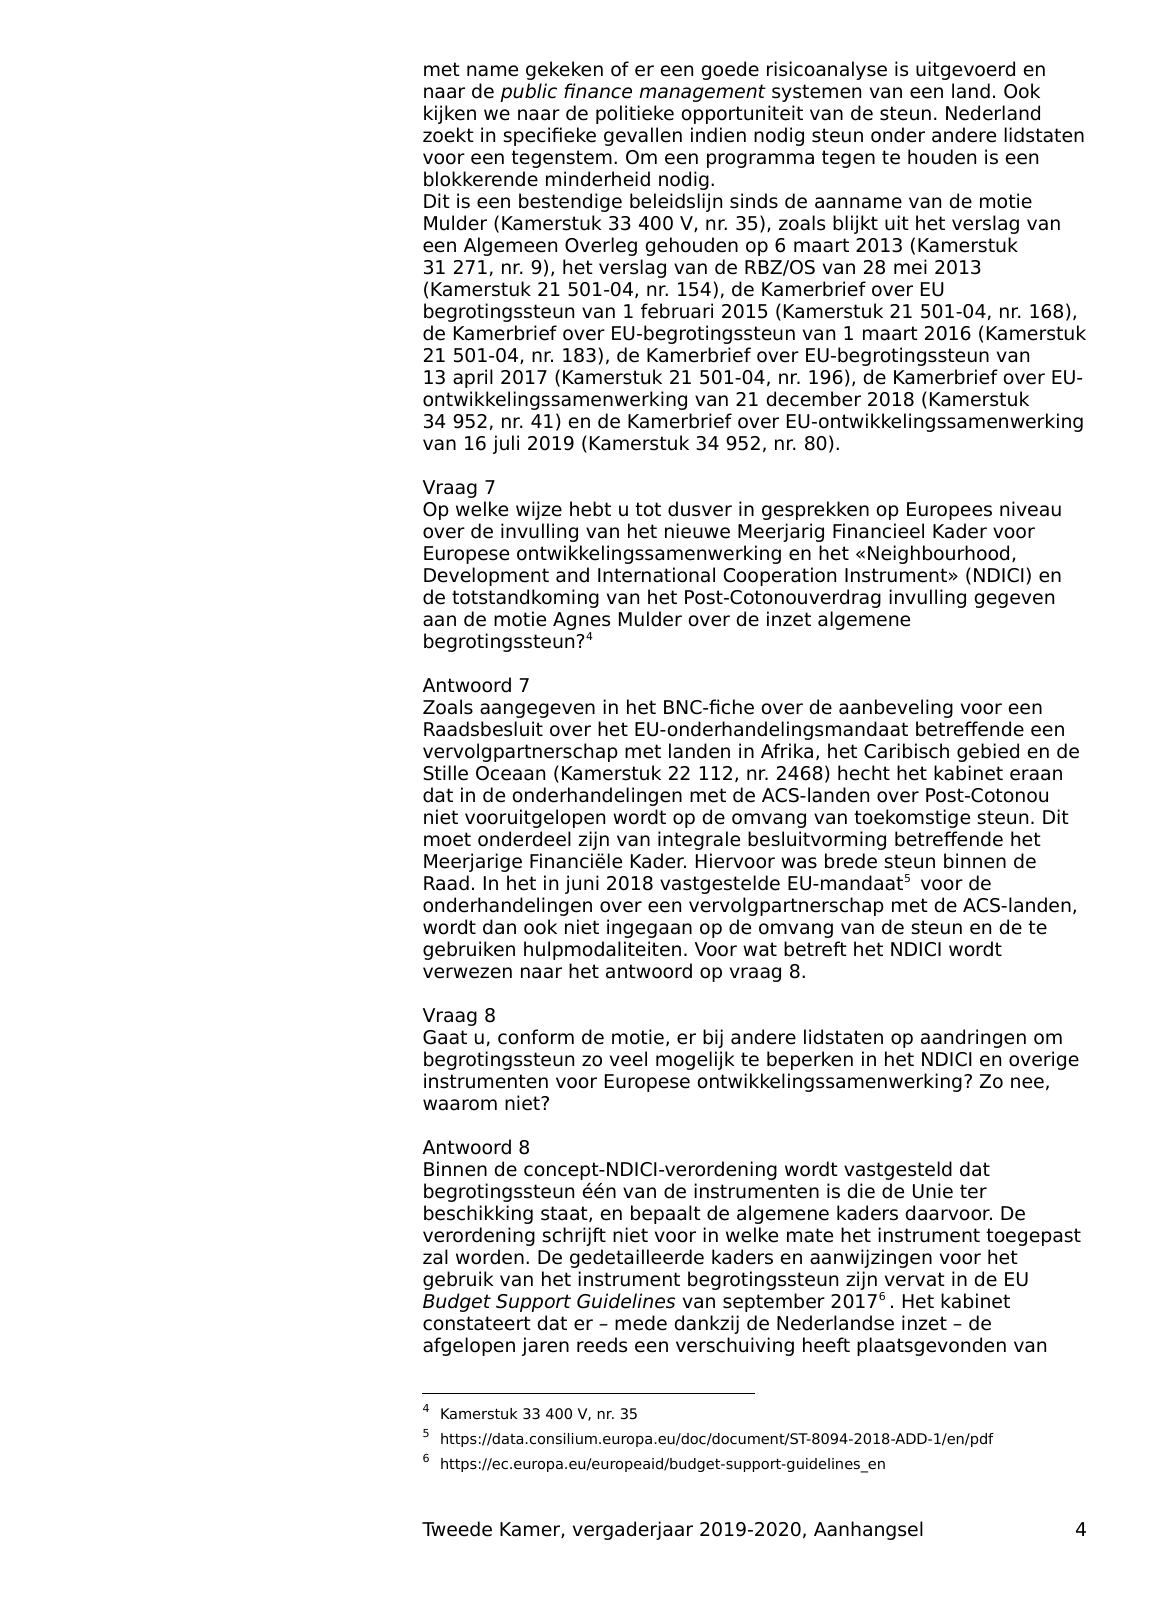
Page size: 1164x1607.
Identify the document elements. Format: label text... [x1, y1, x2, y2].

text Zoals aangegeven in het BNC-fiche over de aanbeveling voor een Raadsbesluit over het EU-onderhandelingsmandaat betreffende een vervolgpartnerschap met landen in Afrika, het Caribisch gebied en de Stille Oceaan (Kamerstuk 22 112, nr. 2468) hecht het kabinet eraan dat in de onderhandelingen met de ACS-landen over Post-Cotonou niet vooruitgelopen wordt op de omvang van toekomstige steun. Dit moet onderdeel zijn van integrale besluitvorming betreffende het Meerjarige Financiële Kader. Hiervoor was brede steun binnen de Raad. In het in juni 2018 vastgestelde EU-mandaat voor de onderhandelingen over een vervolgpartnerschap met de ACS-landen, wordt dan ook niet ingegaan op de omvang van de steun en de te gebruiken hulpmodaliteiten. Voor wat betreft het NDICI wordt verwezen naar het antwoord op vraag 8. [422, 697, 1087, 983]
text https://ec.europa.eu/europeaid/budget-support-guidelines_en [422, 1452, 1087, 1474]
text Binnen de concept-NDICI-verordening wordt vastgesteld dat begrotingssteun één van de instrumenten is die de Unie ter beschikking staat, en bepaalt de algemene kaders daarvoor. De verordening schrijft niet voor in welke mate het instrument toegepast zal worden. De gedetailleerde kaders en aanwijzingen voor het gebruik van het instrument begrotingssteun zijn vervat in de EU Budget Support Guidelines van september 2017. Het kabinet constateert dat er – mede dankzij de Nederlandse inzet – de afgelopen jaren reeds een verschuiving heeft plaatsgevonden van [422, 1159, 1087, 1357]
text Dit is een bestendige beleidslijn sinds de aanname van de motie Mulder (Kamerstuk 33 400 V, nr. 35), zoals blijkt uit het verslag van een Algemeen Overleg gehouden op 6 maart 2013 (Kamerstuk 31 271, nr. 9), het verslag van de RBZ/OS van 28 mei 2013 (Kamerstuk 21 501-04, nr. 154), de Kamerbrief over EU begrotingssteun van 1 februari 2015 (Kamerstuk 21 501-04, nr. 168), de Kamerbrief over EU-begrotingssteun van 1 maart 2016 (Kamerstuk 21 501-04, nr. 183), de Kamerbrief over EU-begrotingssteun van 13 april 2017 (Kamerstuk 21 501-04, nr. 196), de Kamerbrief over EU-ontwikkelingssamenwerking van 21 december 2018 (Kamerstuk 34 952, nr. 41) en de Kamerbrief over EU-ontwikkelingssamenwerking van 16 juli 2019 (Kamerstuk 34 952, nr. 80). [422, 191, 1087, 455]
text Antwoord 8 [422, 1137, 1087, 1159]
text Kamerstuk 33 400 V, nr. 35 [422, 1402, 1087, 1424]
text Vraag 7 [422, 477, 1087, 499]
text Gaat u, conform de motie, er bij andere lidstaten op aandringen om begrotingssteun zo veel mogelijk te beperken in het NDICI en overige instrumenten voor Europese ontwikkelingssamenwerking? Zo nee, waarom niet? [422, 1027, 1087, 1115]
text Vraag 8 [422, 1005, 1087, 1027]
text Antwoord 7 [422, 675, 1087, 697]
text met name gekeken of er een goede risicoanalyse is uitgevoerd en naar de public finance management systemen van een land. Ook kijken we naar de politieke opportuniteit van de steun. Nederland zoekt in specifieke gevallen indien nodig steun onder andere lidstaten voor een tegenstem. Om een programma tegen te houden is een blokkerende minderheid nodig. [422, 59, 1087, 191]
text Op welke wijze hebt u tot dusver in gesprekken op Europees niveau over de invulling van het nieuwe Meerjarig Financieel Kader voor Europese ontwikkelingssamenwerking en het «Neighbourhood, Development and International Cooperation Instrument» (NDICI) en de totstandkoming van het Post-Cotonouverdrag invulling gegeven aan de motie Agnes Mulder over de inzet algemene begrotingssteun? [422, 499, 1087, 653]
text https://data.consilium.europa.eu/doc/document/ST-8094-2018-ADD-1/en/pdf [422, 1427, 1087, 1449]
